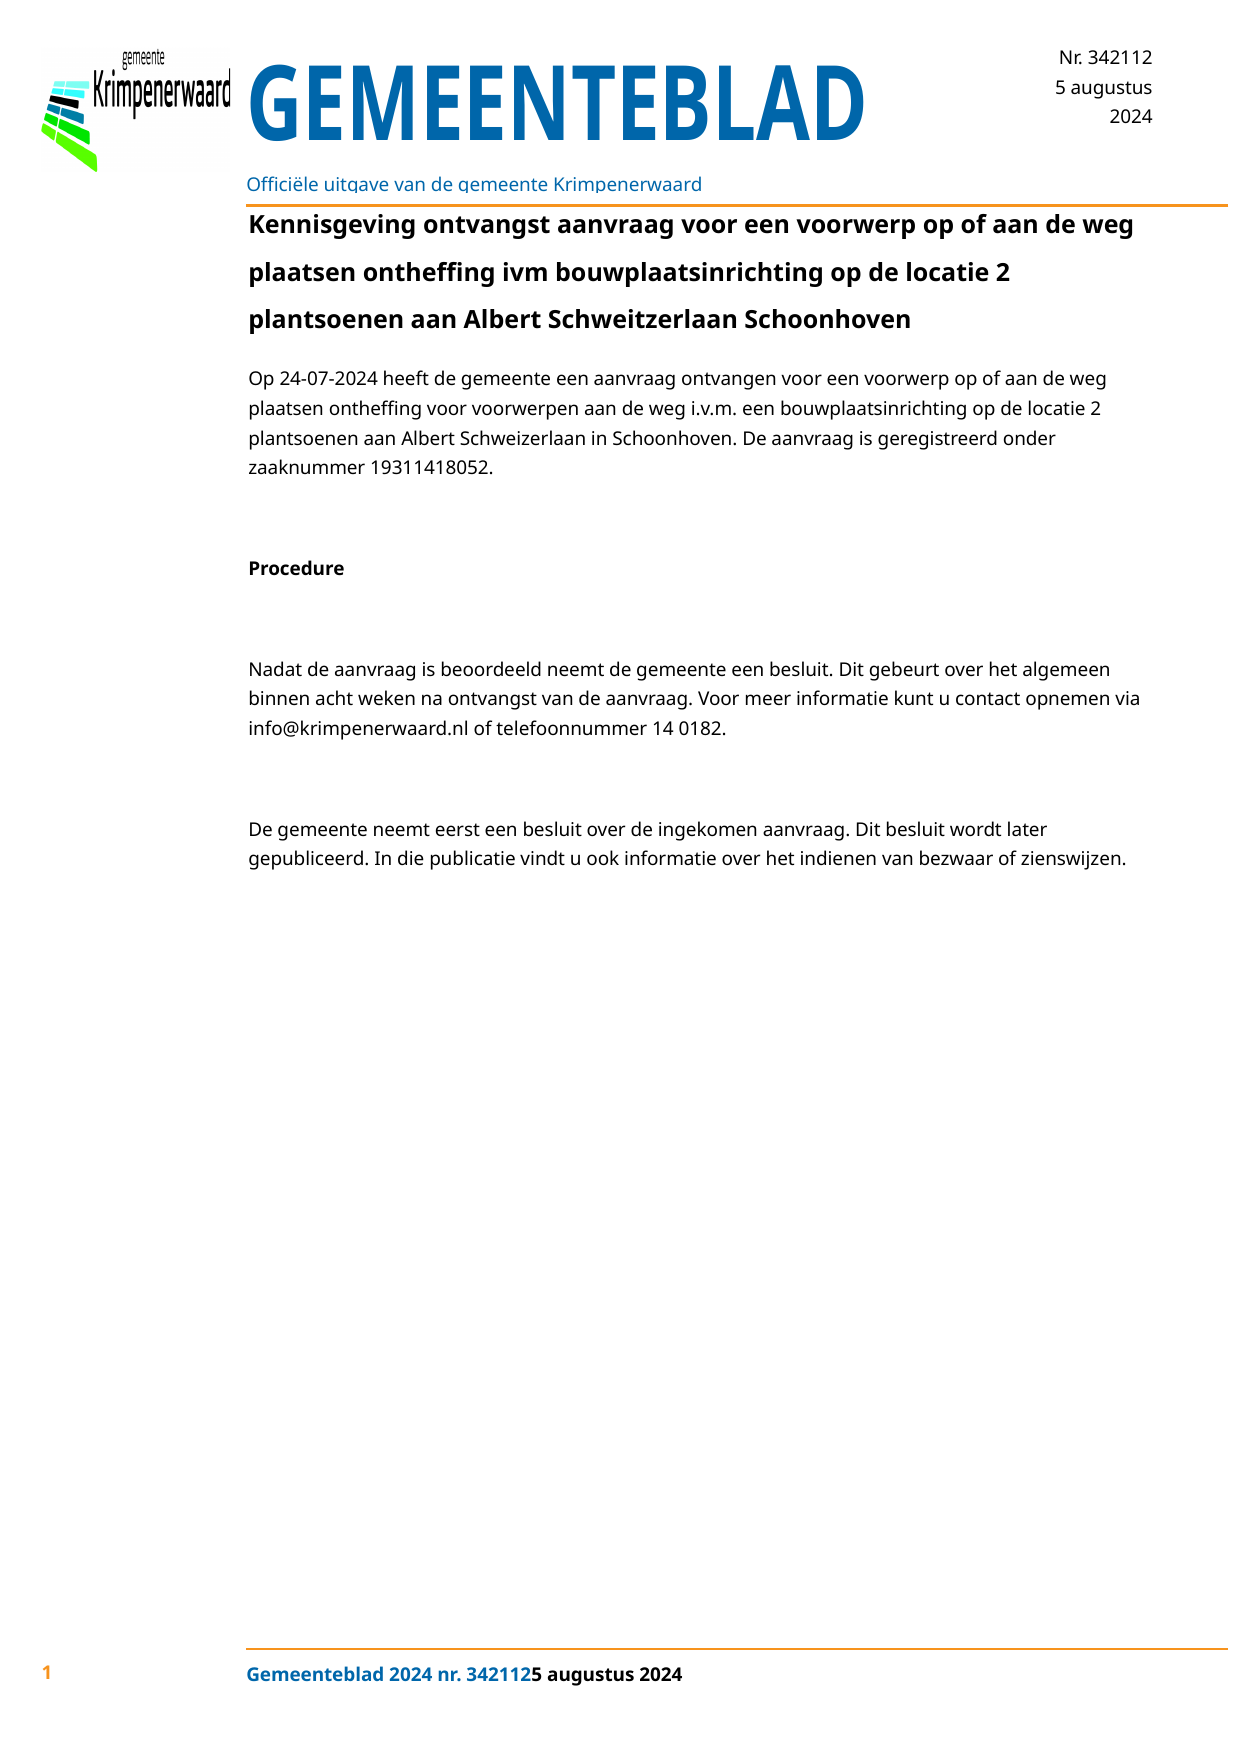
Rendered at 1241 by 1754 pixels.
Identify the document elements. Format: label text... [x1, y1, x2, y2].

text Procedure [248, 555, 1152, 581]
text Nadat de aanvraag is beoordeeld neemt de gemeente een besluit. Dit gebeurt over het algemeen binnen acht weken na ontvangst van de aanvraag. Voor meer informatie kunt u contact opnemen via info@krimpenerwaard.nl of telefoonnummer 14 0182. [248, 656, 1152, 741]
text De gemeente neemt eerst een besluit over de ingekomen aanvraag. Dit besluit wordt later gepubliceerd. In die publicatie vindt u ook informatie over het indienen van bezwaar of zienswijzen. [248, 816, 1152, 871]
text Kennisgeving ontvangst aanvraag voor een voorwerp op of aan de weg plaatsen ontheffing ivm bouwplaatsinrichting op de locatie 2 plantsoenen aan Albert Schweitzerlaan Schoonhoven [248, 207, 1152, 336]
text Op 24-07-2024 heeft de gemeente een aanvraag ontvangen voor een voorwerp op of aan de weg plaatsen ontheffing voor voorwerpen aan de weg i.v.m. een bouwplaatsinrichting op de locatie 2 plantsoenen aan Albert Schweizerlaan in Schoonhoven. De aanvraag is geregistreerd onder zaaknummer 19311418052. [248, 366, 1152, 480]
picture [41, 47, 231, 172]
